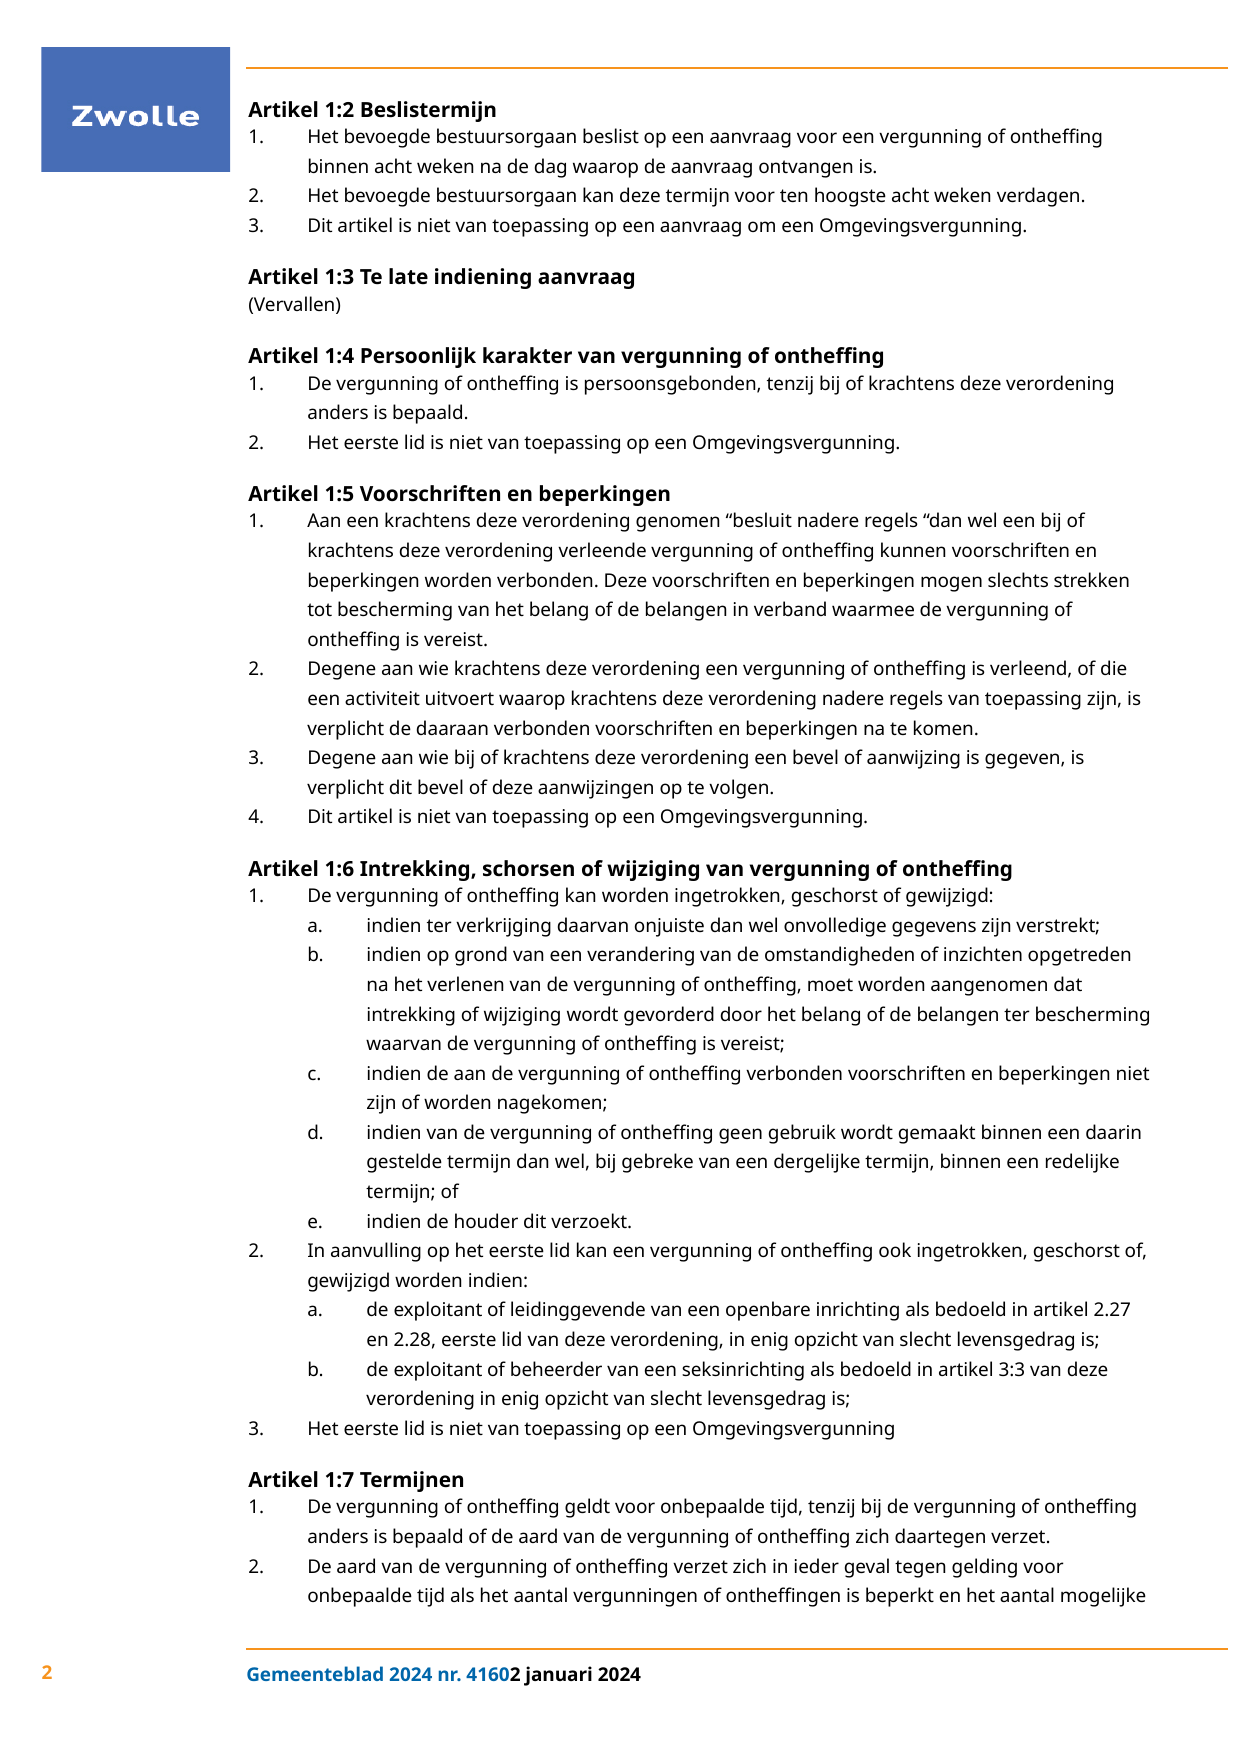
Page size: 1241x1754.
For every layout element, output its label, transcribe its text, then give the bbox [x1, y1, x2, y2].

list De vergunning of ontheffing kan worden ingetrokken, geschorst of gewijzigd: [248, 882, 1152, 908]
text (Vervallen) [248, 291, 1152, 317]
list Het eerste lid is niet van toepassing op een Omgevingsvergunning. [248, 429, 1152, 454]
list Het bevoegde bestuursorgaan kan deze termijn voor ten hoogste acht weken verdagen. [248, 182, 1152, 208]
text Artikel 1:2 Beslistermijn [248, 95, 1152, 123]
list Het eerste lid is niet van toepassing op een Omgevingsvergunning [248, 1415, 1152, 1441]
list indien op grond van een verandering van de omstandigheden of inzichten opgetreden na het verlenen van de vergunning of ontheffing, moet worden aangenomen dat intrekking of wijziging wordt gevorderd door het belang of de belangen ter bescherming waarvan de vergunning of ontheffing is vereist; [307, 942, 1152, 1056]
list indien de houder dit verzoekt. [307, 1208, 1152, 1233]
list de exploitant of leidinggevende van een openbare inrichting als bedoeld in artikel 2.27 en 2.28, eerste lid van deze verordening, in enig opzicht van slecht levensgedrag is; [307, 1297, 1152, 1352]
text Artikel 1:5 Voorschriften en beperkingen [248, 479, 1152, 508]
list indien ter verkrijging daarvan onjuiste dan wel onvolledige gegevens zijn verstrekt; [307, 912, 1152, 938]
list De aard van de vergunning of ontheffing verzet zich in ieder geval tegen gelding voor onbepaalde tijd als het aantal vergunningen of ontheffingen is beperkt en het aantal mogelijke [248, 1553, 1152, 1608]
list indien de aan de vergunning of ontheffing verbonden voorschriften en beperkingen niet zijn of worden nagekomen; [307, 1060, 1152, 1115]
list Dit artikel is niet van toepassing op een aanvraag om een Omgevingsvergunning. [248, 212, 1152, 238]
list Degene aan wie bij of krachtens deze verordening een bevel of aanwijzing is gegeven, is verplicht dit bevel of deze aanwijzingen op te volgen. [248, 744, 1152, 800]
text Artikel 1:6 Intrekking, schorsen of wijziging van vergunning of ontheffing [248, 854, 1152, 882]
list de exploitant of beheerder van een seksinrichting als bedoeld in artikel 3:3 van deze verordening in enig opzicht van slecht levensgedrag is; [307, 1356, 1152, 1411]
list anders is bepaald. [248, 399, 1152, 425]
list indien van de vergunning of ontheffing geen gebruik wordt gemaakt binnen een daarin gestelde termijn dan wel, bij gebreke van een dergelijke termijn, binnen een redelijke termijn; of [307, 1119, 1152, 1204]
list Dit artikel is niet van toepassing op een Omgevingsvergunning. [248, 803, 1152, 829]
list Aan een krachtens deze verordening genomen “besluit nadere regels “dan wel een bij of krachtens deze verordening verleende vergunning of ontheffing kunnen voorschriften en beperkingen worden verbonden. Deze voorschriften en beperkingen mogen slechts strekken tot bescherming van het belang of de belangen in verband waarmee de vergunning of ontheffing is vereist. [248, 508, 1152, 652]
list Het bevoegde bestuursorgaan beslist op een aanvraag voor een vergunning of ontheffing binnen acht weken na de dag waarop de aanvraag ontvangen is. [248, 123, 1152, 178]
list In aanvulling op het eerste lid kan een vergunning of ontheffing ook ingetrokken, geschorst of, gewijzigd worden indien: [248, 1237, 1152, 1293]
list De vergunning of ontheffing geldt voor onbepaalde tijd, tenzij bij de vergunning of ontheffing anders is bepaald of de aard van de vergunning of ontheffing zich daartegen verzet. [248, 1494, 1152, 1549]
text Artikel 1:4 Persoonlijk karakter van vergunning of ontheffing [248, 341, 1152, 370]
text Artikel 1:3 Te late indiening aanvraag [248, 262, 1152, 291]
list Degene aan wie krachtens deze verordening een vergunning of ontheffing is verleend, of die een activiteit uitvoert waarop krachtens deze verordening nadere regels van toepassing zijn, is verplicht de daaraan verbonden voorschriften en beperkingen na te komen. [248, 656, 1152, 741]
list De vergunning of ontheffing is persoonsgebonden, tenzij bij of krachtens deze verordening [248, 370, 1152, 395]
text Artikel 1:7 Termijnen [248, 1465, 1152, 1494]
picture [41, 47, 231, 172]
